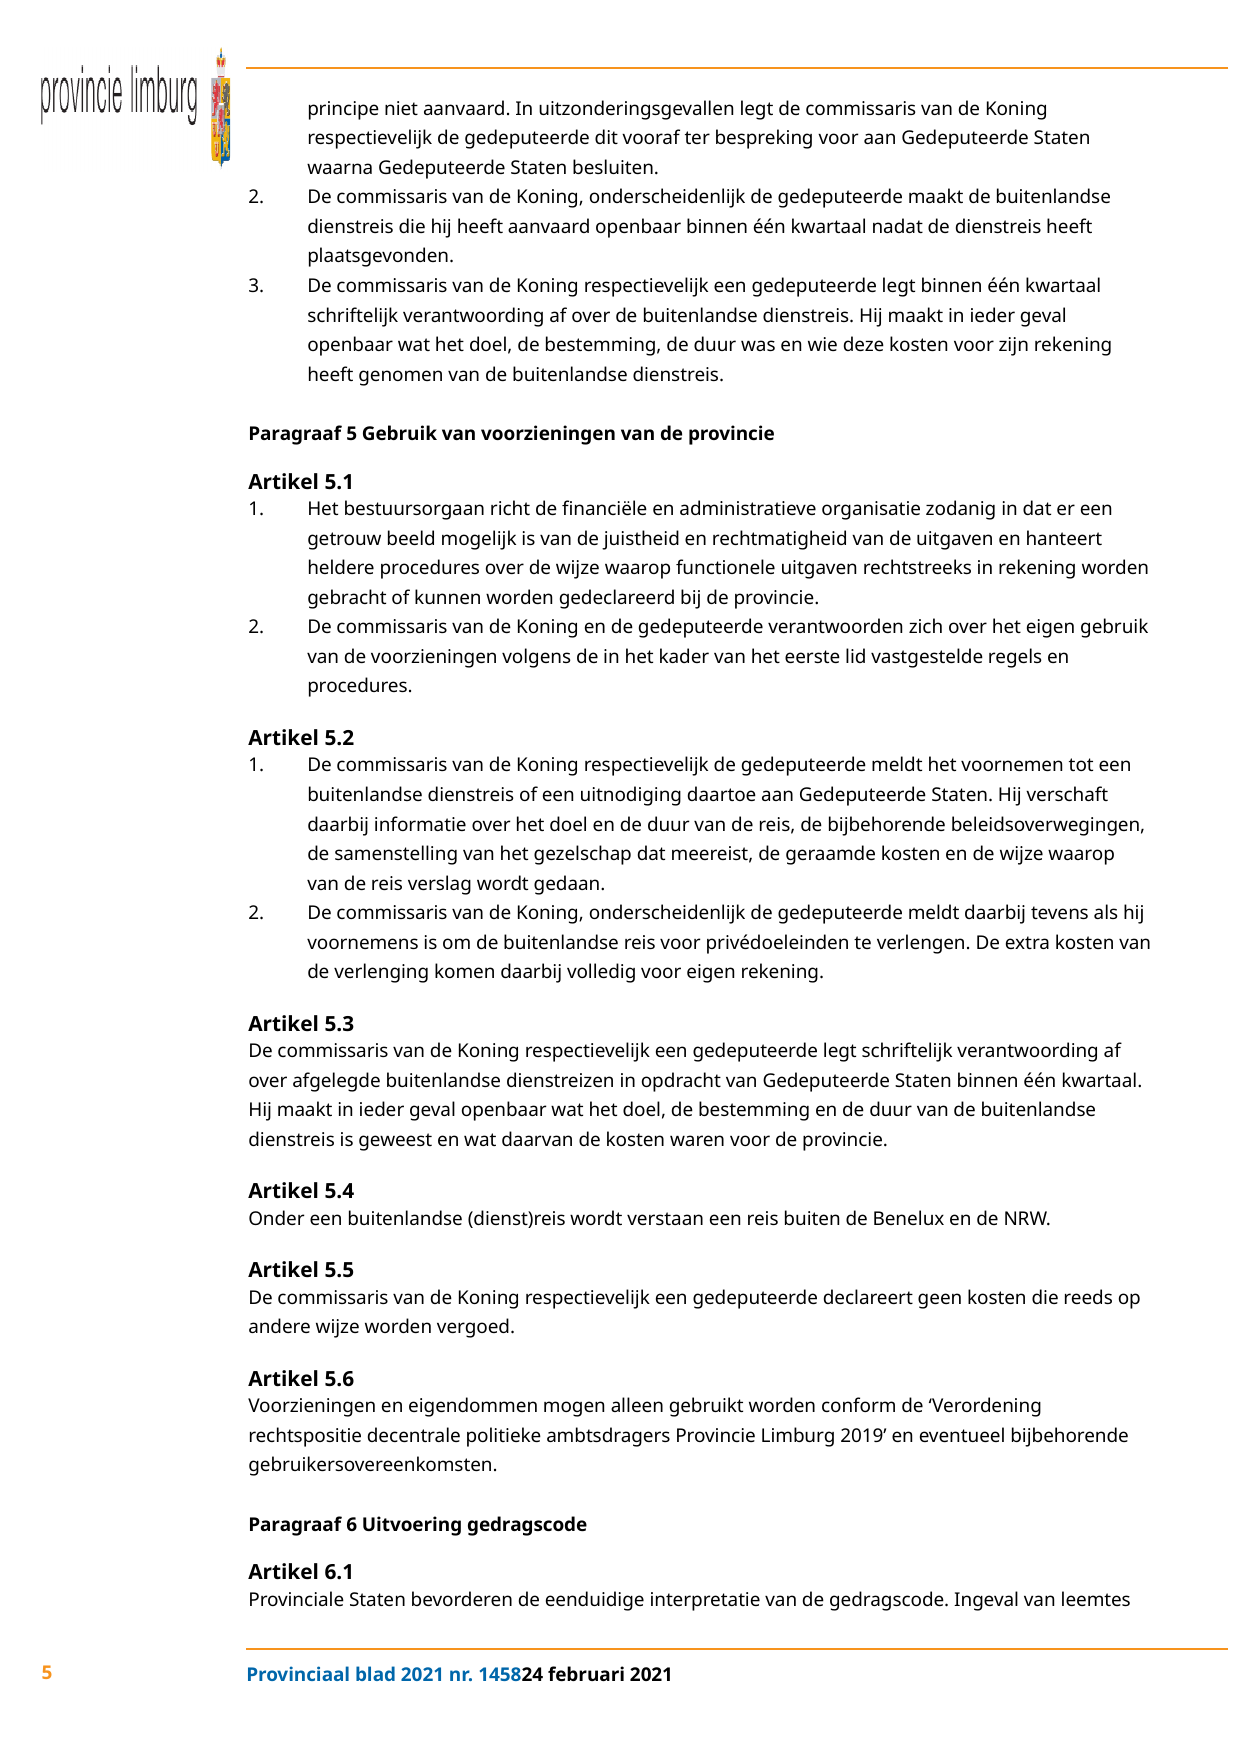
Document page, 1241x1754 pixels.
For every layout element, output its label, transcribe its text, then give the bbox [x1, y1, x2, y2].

text Artikel 5.6 [248, 1364, 1152, 1392]
text De commissaris van de Koning respectievelijk een gedeputeerde declareert geen kosten die reeds op andere wijze worden vergoed. [248, 1284, 1152, 1339]
list De commissaris van de Koning, onderscheidenlijk de gedeputeerde meldt daarbij tevens als hij voornemens is om de buitenlandse reis voor privédoeleinden te verlengen. De extra kosten van de verlenging komen daarbij volledig voor eigen rekening. [248, 899, 1152, 984]
list De commissaris van de Koning respectievelijk de gedeputeerde meldt het voornemen tot een buitenlandse dienstreis of een uitnodiging daartoe aan Gedeputeerde Staten. Hij verschaft daarbij informatie over het doel en de duur van de reis, de bijbehorende beleidsoverwegingen, de samenstelling van het gezelschap dat meereist, de geraamde kosten en de wijze waarop van de reis verslag wordt gedaan. [248, 752, 1152, 896]
text Paragraaf 5 Gebruik van voorzieningen van de provincie [248, 420, 1152, 446]
text Artikel 5.2 [248, 723, 1152, 752]
text Artikel 5.5 [248, 1256, 1152, 1284]
text Artikel 5.4 [248, 1177, 1152, 1205]
text Artikel 5.3 [248, 1009, 1152, 1037]
list De commissaris van de Koning, onderscheidenlijk de gedeputeerde maakt de buitenlandse dienstreis die hij heeft aanvaard openbaar binnen één kwartaal nadat de dienstreis heeft plaatsgevonden. [248, 183, 1152, 268]
text De commissaris van de Koning respectievelijk een gedeputeerde legt schriftelijk verantwoording af over afgelegde buitenlandse dienstreizen in opdracht van Gedeputeerde Staten binnen één kwartaal. Hij maakt in ieder geval openbaar wat het doel, de bestemming en de duur van de buitenlandse dienstreis is geweest en wat daarvan de kosten waren voor de provincie. [248, 1037, 1152, 1152]
list principe niet aanvaard. In uitzonderingsgevallen legt de commissaris van de Koning respectievelijk de gedeputeerde dit vooraf ter bespreking voor aan Gedeputeerde Staten waarna Gedeputeerde Staten besluiten. [248, 95, 1152, 180]
picture [41, 47, 231, 172]
list Het bestuursorgaan richt de financiële en administratieve organisatie zodanig in dat er een getrouw beeld mogelijk is van de juistheid en rechtmatigheid van de uitgaven en hanteert heldere procedures over de wijze waarop functionele uitgaven rechtstreeks in rekening worden gebracht of kunnen worden gedeclareerd bij de provincie. [248, 495, 1152, 610]
text Artikel 5.1 [248, 467, 1152, 495]
text Onder een buitenlandse (dienst)reis wordt verstaan een reis buiten de Benelux en de NRW. [248, 1205, 1152, 1231]
text Voorzieningen en eigendommen mogen alleen gebruikt worden conform de ‘Verordening rechtspositie decentrale politieke ambtsdragers Provincie Limburg 2019’ en eventueel bijbehorende gebruikersovereenkomsten. [248, 1392, 1152, 1477]
list De commissaris van de Koning en de gedeputeerde verantwoorden zich over het eigen gebruik van de voorzieningen volgens de in het kader van het eerste lid vastgestelde regels en procedures. [248, 613, 1152, 698]
text Provinciale Staten bevorderen de eenduidige interpretatie van de gedragscode. Ingeval van leemtes [248, 1586, 1152, 1611]
list De commissaris van de Koning respectievelijk een gedeputeerde legt binnen één kwartaal schriftelijk verantwoording af over de buitenlandse dienstreis. Hij maakt in ieder geval openbaar wat het doel, de bestemming, de duur was en wie deze kosten voor zijn rekening heeft genomen van de buitenlandse dienstreis. [248, 272, 1152, 387]
text Paragraaf 6 Uitvoering gedragscode [248, 1511, 1152, 1536]
text Artikel 6.1 [248, 1557, 1152, 1586]
